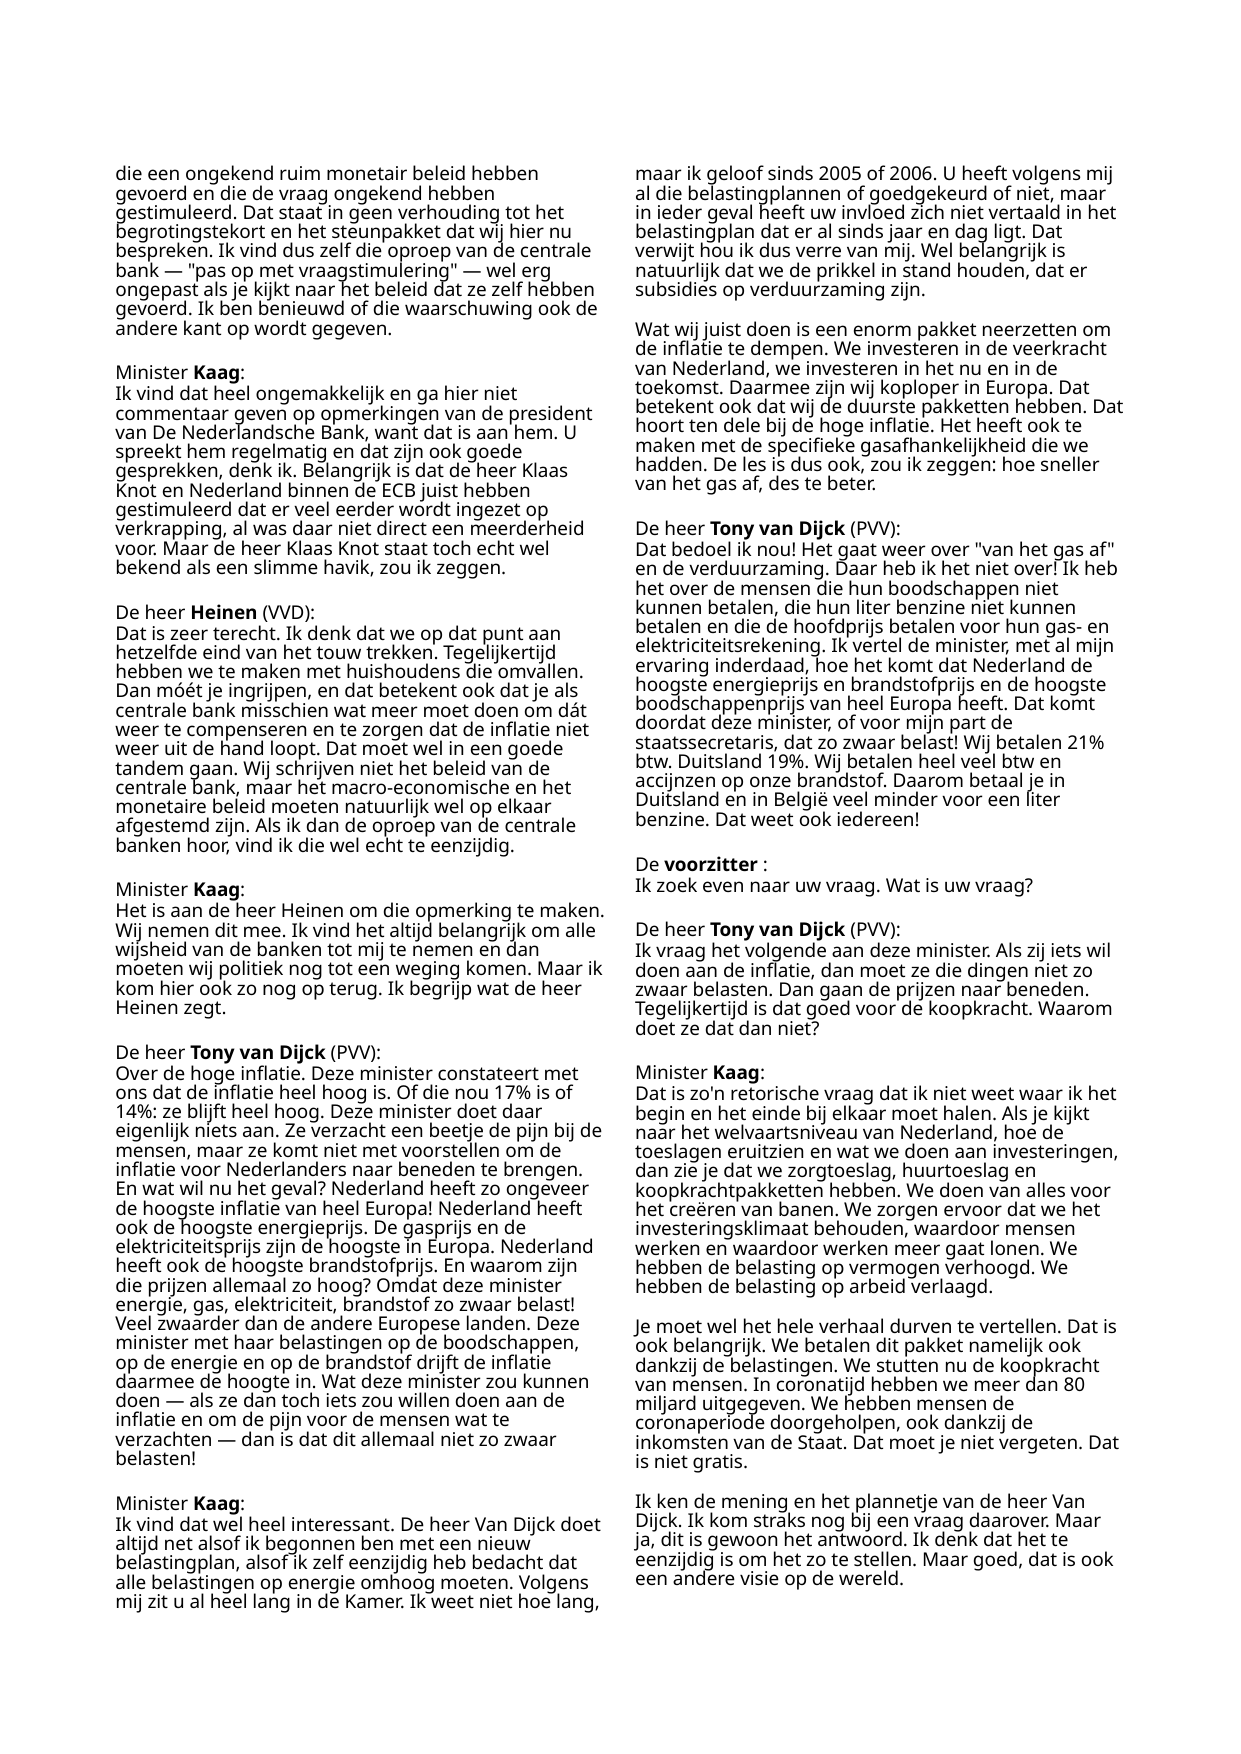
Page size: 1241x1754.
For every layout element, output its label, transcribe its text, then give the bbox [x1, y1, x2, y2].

text Ik vind dat wel heel interessant. De heer Van Dijck doet altijd net alsof ik begonnen ben met een nieuw belastingplan, alsof ik zelf eenzijdig heb bedacht dat alle belastingen op energie omhoog moeten. Volgens mij zit u al heel lang in de Kamer. Ik weet niet hoe lang, [115, 1516, 605, 1612]
text De heer Heinen (VVD): [115, 599, 605, 624]
text De heer Tony van Dijck (PVV): [635, 515, 1125, 541]
text Ik vind dat heel ongemakkelijk en ga hier niet commentaar geven op opmerkingen van de president van De Nederlandsche Bank, want dat is aan hem. U spreekt hem regelmatig en dat zijn ook goede gesprekken, denk ik. Belangrijk is dat de heer Klaas Knot en Nederland binnen de ECB juist hebben gestimuleerd dat er veel eerder wordt ingezet op verkrapping, al was daar niet direct een meerderheid voor. Maar de heer Klaas Knot staat toch echt wel bekend als een slimme havik, zou ik zeggen. [115, 385, 605, 578]
text De heer Tony van Dijck (PVV): [635, 917, 1125, 942]
text Ik zoek even naar uw vraag. Wat is uw vraag? [635, 877, 1125, 896]
text die een ongekend ruim monetair beleid hebben gevoerd en die de vraag ongekend hebben gestimuleerd. Dat staat in geen verhouding tot het begrotingstekort en het steunpakket dat wij hier nu bespreken. Ik vind dus zelf die oproep van de centrale bank — "pas op met vraagstimulering" — wel erg ongepast als je kijkt naar het beleid dat ze zelf hebben gevoerd. Ik ben benieuwd of die waarschuwing ook de andere kant op wordt gegeven. [115, 165, 605, 339]
text De voorzitter : [635, 851, 1125, 877]
text Ik ken de mening en het plannetje van de heer Van Dijck. Ik kom straks nog bij een vraag daarover. Maar ja, dit is gewoon het antwoord. Ik denk dat het te eenzijdig is om het zo te stellen. Maar goed, dat is ook een andere visie op de wereld. [635, 1493, 1125, 1589]
text Wat wij juist doen is een enorm pakket neerzetten om de inflatie te dempen. We investeren in de veerkracht van Nederland, we investeren in het nu en in de toekomst. Daarmee zijn wij koploper in Europa. Dat betekent ook dat wij de duurste pakketten hebben. Dat hoort ten dele bij de hoge inflatie. Het heeft ook te maken met de specifieke gasafhankelijkheid die we hadden. De les is dus ook, zou ik zeggen: hoe sneller van het gas af, des te beter. [635, 321, 1125, 494]
text Over de hoge inflatie. Deze minister constateert met ons dat de inflatie heel hoog is. Of die nou 17% is of 14%: ze blijft heel hoog. Deze minister doet daar eigenlijk niets aan. Ze verzacht een beetje de pijn bij de mensen, maar ze komt niet met voorstellen om de inflatie voor Nederlanders naar beneden te brengen. En wat wil nu het geval? Nederland heeft zo ongeveer de hoogste inflatie van heel Europa! Nederland heeft ook de hoogste energieprijs. De gasprijs en de elektriciteitsprijs zijn de hoogste in Europa. Nederland heeft ook de hoogste brandstofprijs. En waarom zijn die prijzen allemaal zo hoog? Omdat deze minister energie, gas, elektriciteit, brandstof zo zwaar belast! Veel zwaarder dan de andere Europese landen. Deze minister met haar belastingen op de boodschappen, op de energie en op de brandstof drijft de inflatie daarmee de hoogte in. Wat deze minister zou kunnen doen — als ze dan toch iets zou willen doen aan de inflatie en om de pijn voor de mensen wat te verzachten — dan is dat dit allemaal niet zo zwaar belasten! [115, 1064, 605, 1469]
text Minister Kaag: [635, 1059, 1125, 1085]
text Dat is zo'n retorische vraag dat ik niet weet waar ik het begin en het einde bij elkaar moet halen. Als je kijkt naar het welvaartsniveau van Nederland, hoe de toeslagen eruitzien en wat we doen aan investeringen, dan zie je dat we zorgtoeslag, huurtoeslag en koopkrachtpakketten hebben. We doen van alles voor het creëren van banen. We zorgen ervoor dat we het investeringsklimaat behouden, waardoor mensen werken en waardoor werken meer gaat lonen. We hebben de belasting op vermogen verhoogd. We hebben de belasting op arbeid verlaagd. [635, 1085, 1125, 1297]
text De heer Tony van Dijck (PVV): [115, 1039, 605, 1064]
text maar ik geloof sinds 2005 of 2006. U heeft volgens mij al die belastingplannen of goedgekeurd of niet, maar in ieder geval heeft uw invloed zich niet vertaald in het belastingplan dat er al sinds jaar en dag ligt. Dat verwijt hou ik dus verre van mij. Wel belangrijk is natuurlijk dat we de prikkel in stand houden, dat er subsidies op verduurzaming zijn. [635, 165, 1125, 300]
text Je moet wel het hele verhaal durven te vertellen. Dat is ook belangrijk. We betalen dit pakket namelijk ook dankzij de belastingen. We stutten nu de koopkracht van mensen. In coronatijd hebben we meer dan 80 miljard uitgegeven. We hebben mensen de coronaperiode doorgeholpen, ook dankzij de inkomsten van de Staat. Dat moet je niet vergeten. Dat is niet gratis. [635, 1318, 1125, 1472]
text Dat bedoel ik nou! Het gaat weer over "van het gas af" en de verduurzaming. Daar heb ik het niet over! Ik heb het over de mensen die hun boodschappen niet kunnen betalen, die hun liter benzine niet kunnen betalen en die de hoofdprijs betalen voor hun gas- en elektriciteitsrekening. Ik vertel de minister, met al mijn ervaring inderdaad, hoe het komt dat Nederland de hoogste energieprijs en brandstofprijs en de hoogste boodschappenprijs van heel Europa heeft. Dat komt doordat deze minister, of voor mijn part de staatssecretaris, dat zo zwaar belast! Wij betalen 21% btw. Duitsland 19%. Wij betalen heel veel btw en accijnzen op onze brandstof. Daarom betaal je in Duitsland en in België veel minder voor een liter benzine. Dat weet ook iedereen! [635, 541, 1125, 830]
text Minister Kaag: [115, 877, 605, 902]
text Het is aan de heer Heinen om die opmerking te maken. Wij nemen dit mee. Ik vind het altijd belangrijk om alle wijsheid van de banken tot mij te nemen en dan moeten wij politiek nog tot een weging komen. Maar ik kom hier ook zo nog op terug. Ik begrijp wat de heer Heinen zegt. [115, 902, 605, 1018]
text Minister Kaag: [115, 359, 605, 385]
text Minister Kaag: [115, 1490, 605, 1516]
text Ik vraag het volgende aan deze minister. Als zij iets wil doen aan de inflatie, dan moet ze die dingen niet zo zwaar belasten. Dan gaan de prijzen naar beneden. Tegelijkertijd is dat goed voor de koopkracht. Waarom doet ze dat dan niet? [635, 942, 1125, 1039]
text Dat is zeer terecht. Ik denk dat we op dat punt aan hetzelfde eind van het touw trekken. Tegelijkertijd hebben we te maken met huishoudens die omvallen. Dan móét je ingrijpen, en dat betekent ook dat je als centrale bank misschien wat meer moet doen om dát weer te compenseren en te zorgen dat de inflatie niet weer uit de hand loopt. Dat moet wel in een goede tandem gaan. Wij schrijven niet het beleid van de centrale bank, maar het macro-economische en het monetaire beleid moeten natuurlijk wel op elkaar afgestemd zijn. Als ik dan de oproep van de centrale banken hoor, vind ik die wel echt te eenzijdig. [115, 624, 605, 856]
